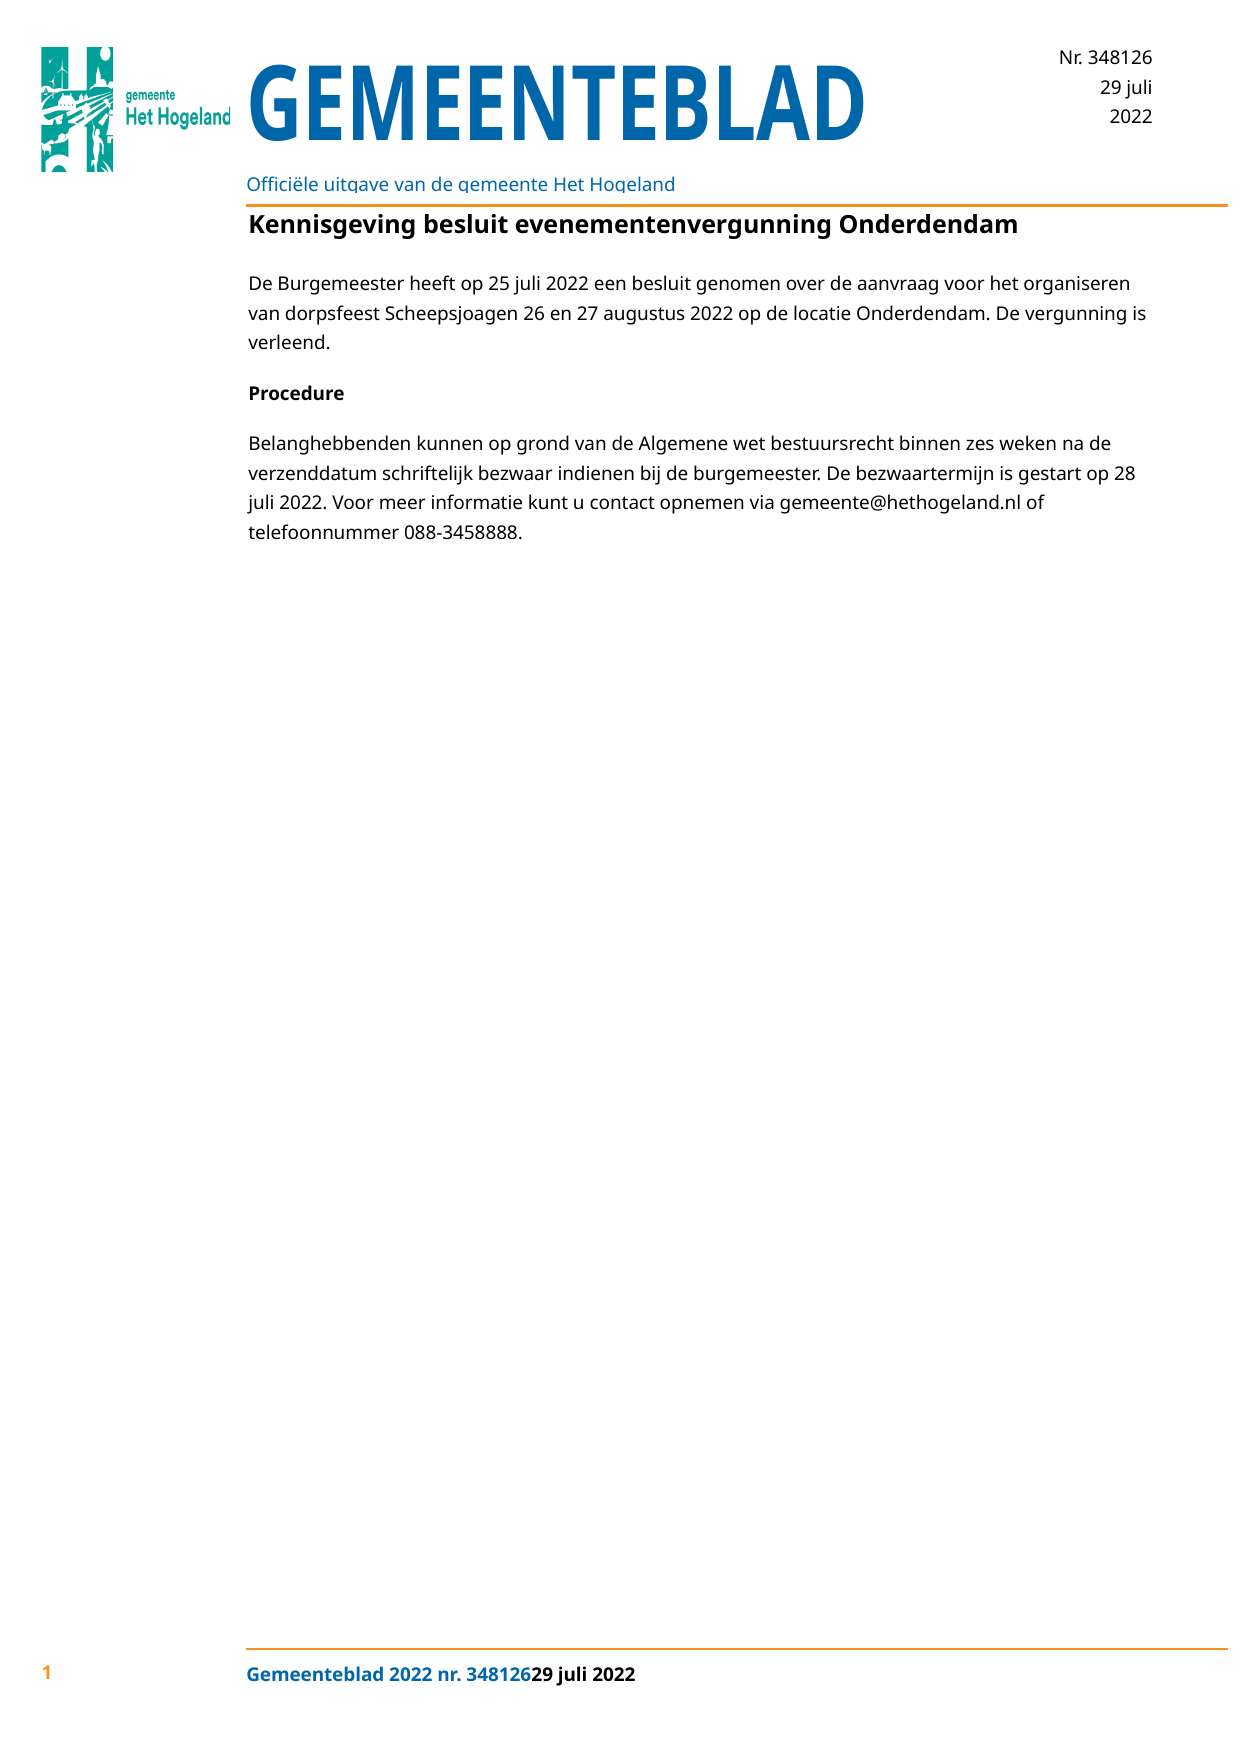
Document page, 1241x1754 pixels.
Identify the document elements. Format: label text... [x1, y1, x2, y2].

text Procedure [248, 380, 1152, 406]
text Kennisgeving besluit evenementenvergunning Onderdendam [248, 207, 1152, 241]
picture [41, 47, 231, 172]
text Belanghebbenden kunnen op grond van de Algemene wet bestuursrecht binnen zes weken na de verzenddatum schriftelijk bezwaar indienen bij de burgemeester. De bezwaartermijn is gestart op 28 juli 2022. Voor meer informatie kunt u contact opnemen via gemeente@hethogeland.nl of telefoonnummer 088-3458888. [248, 430, 1152, 545]
text De Burgemeester heeft op 25 juli 2022 een besluit genomen over de aanvraag voor het organiseren van dorpsfeest Scheepsjoagen 26 en 27 augustus 2022 op de locatie Onderdendam. De vergunning is verleend. [248, 270, 1152, 355]
